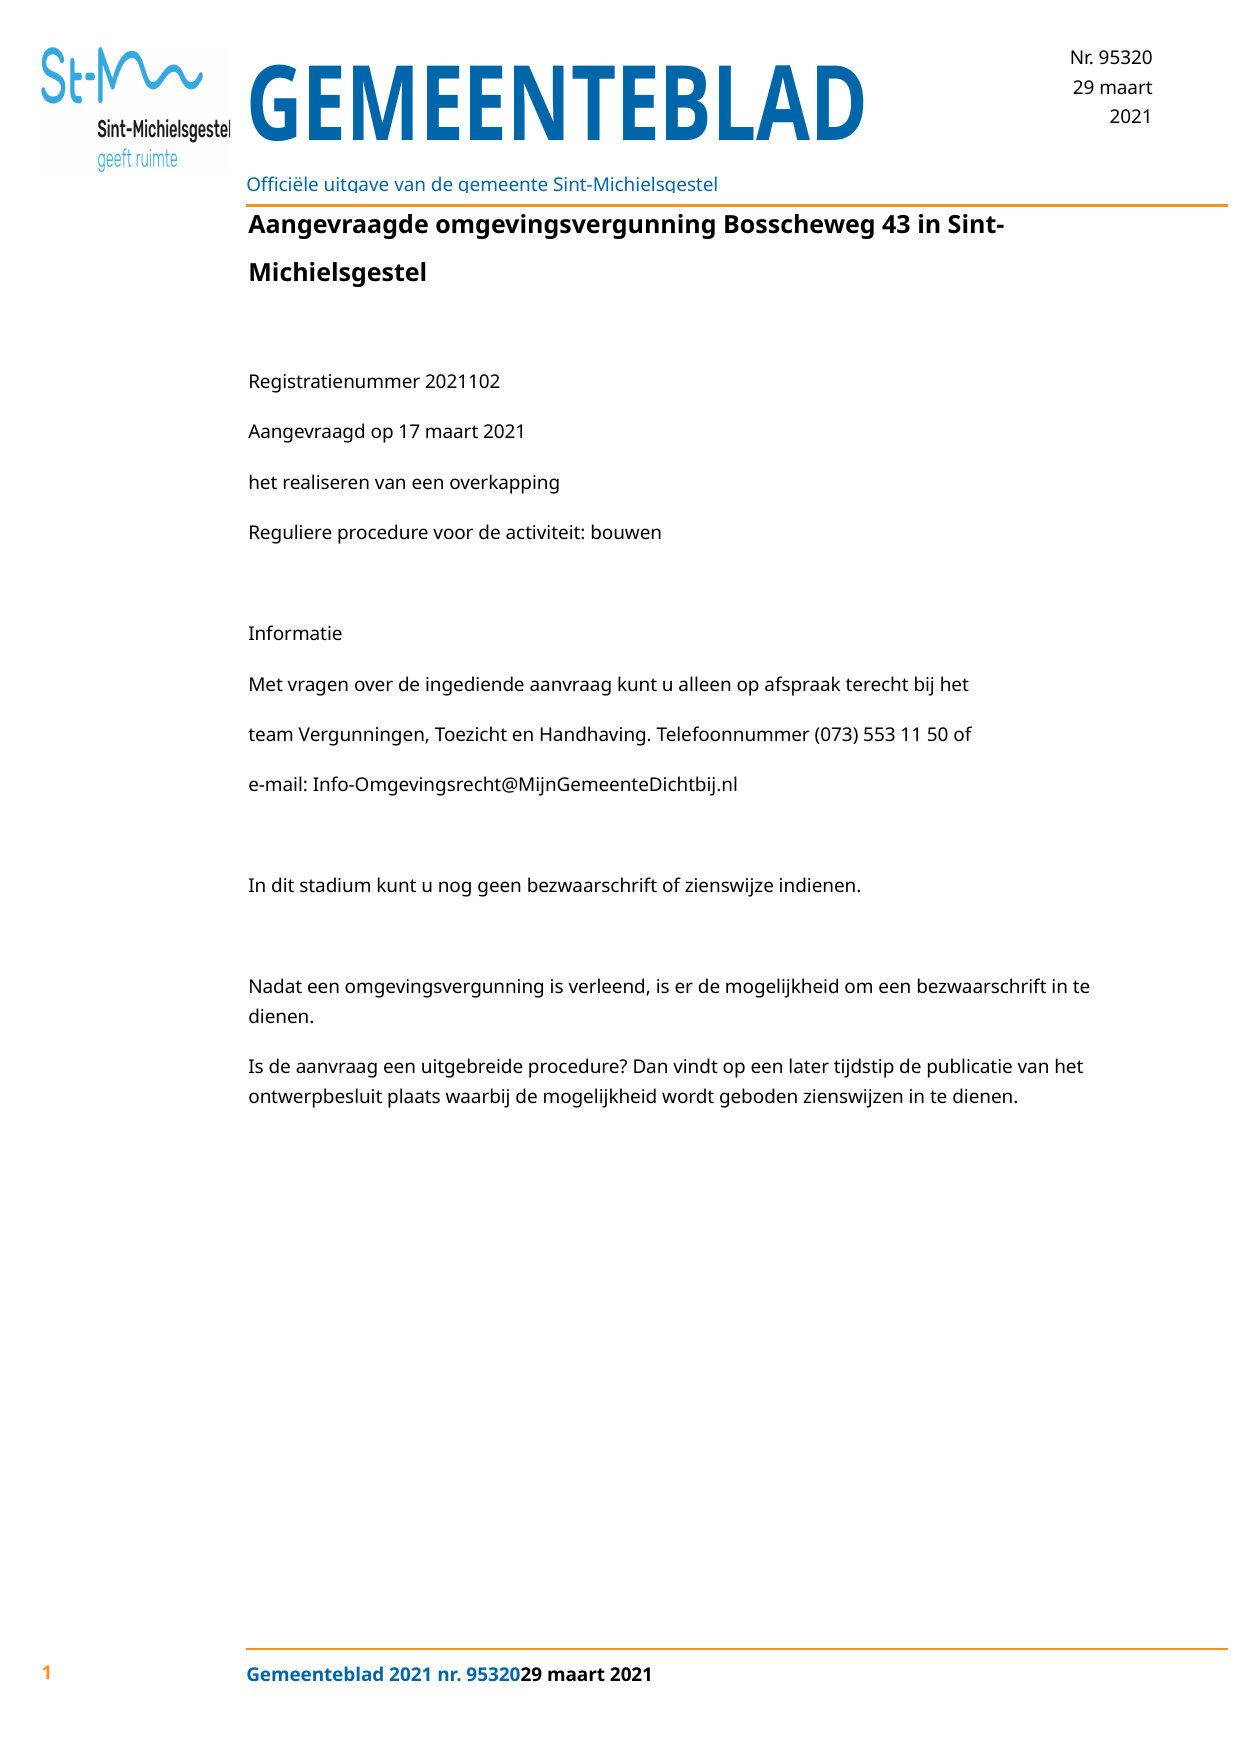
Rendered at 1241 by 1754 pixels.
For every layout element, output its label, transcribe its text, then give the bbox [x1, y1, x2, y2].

text Aangevraagd op 17 maart 2021 [248, 419, 1152, 444]
text Nadat een omgevingsvergunning is verleend, is er de mogelijkheid om een bezwaarschrift in te dienen. [248, 973, 1152, 1029]
text Is de aanvraag een uitgebreide procedure? Dan vindt op een later tijdstip de publicatie van het ontwerpbesluit plaats waarbij de mogelijkheid wordt geboden zienswijzen in te dienen. [248, 1053, 1152, 1109]
text Met vragen over de ingediende aanvraag kunt u alleen op afspraak terecht bij het [248, 671, 1152, 697]
text Reguliere procedure voor de activiteit: bouwen [248, 519, 1152, 545]
text Registratienummer 2021102 [248, 368, 1152, 394]
text Informatie [248, 620, 1152, 646]
text team Vergunningen, Toezicht en Handhaving. Telefoonnummer (073) 553 11 50 of [248, 721, 1152, 747]
picture [41, 47, 231, 172]
text e-mail: Info-Omgevingsrecht@MijnGemeenteDichtbij.nl [248, 772, 1152, 797]
text In dit stadium kunt u nog geen bezwaarschrift of zienswijze indienen. [248, 872, 1152, 898]
text het realiseren van een overkapping [248, 469, 1152, 495]
text Aangevraagde omgevingsvergunning Bosscheweg 43 in Sint-Michielsgestel [248, 207, 1152, 288]
